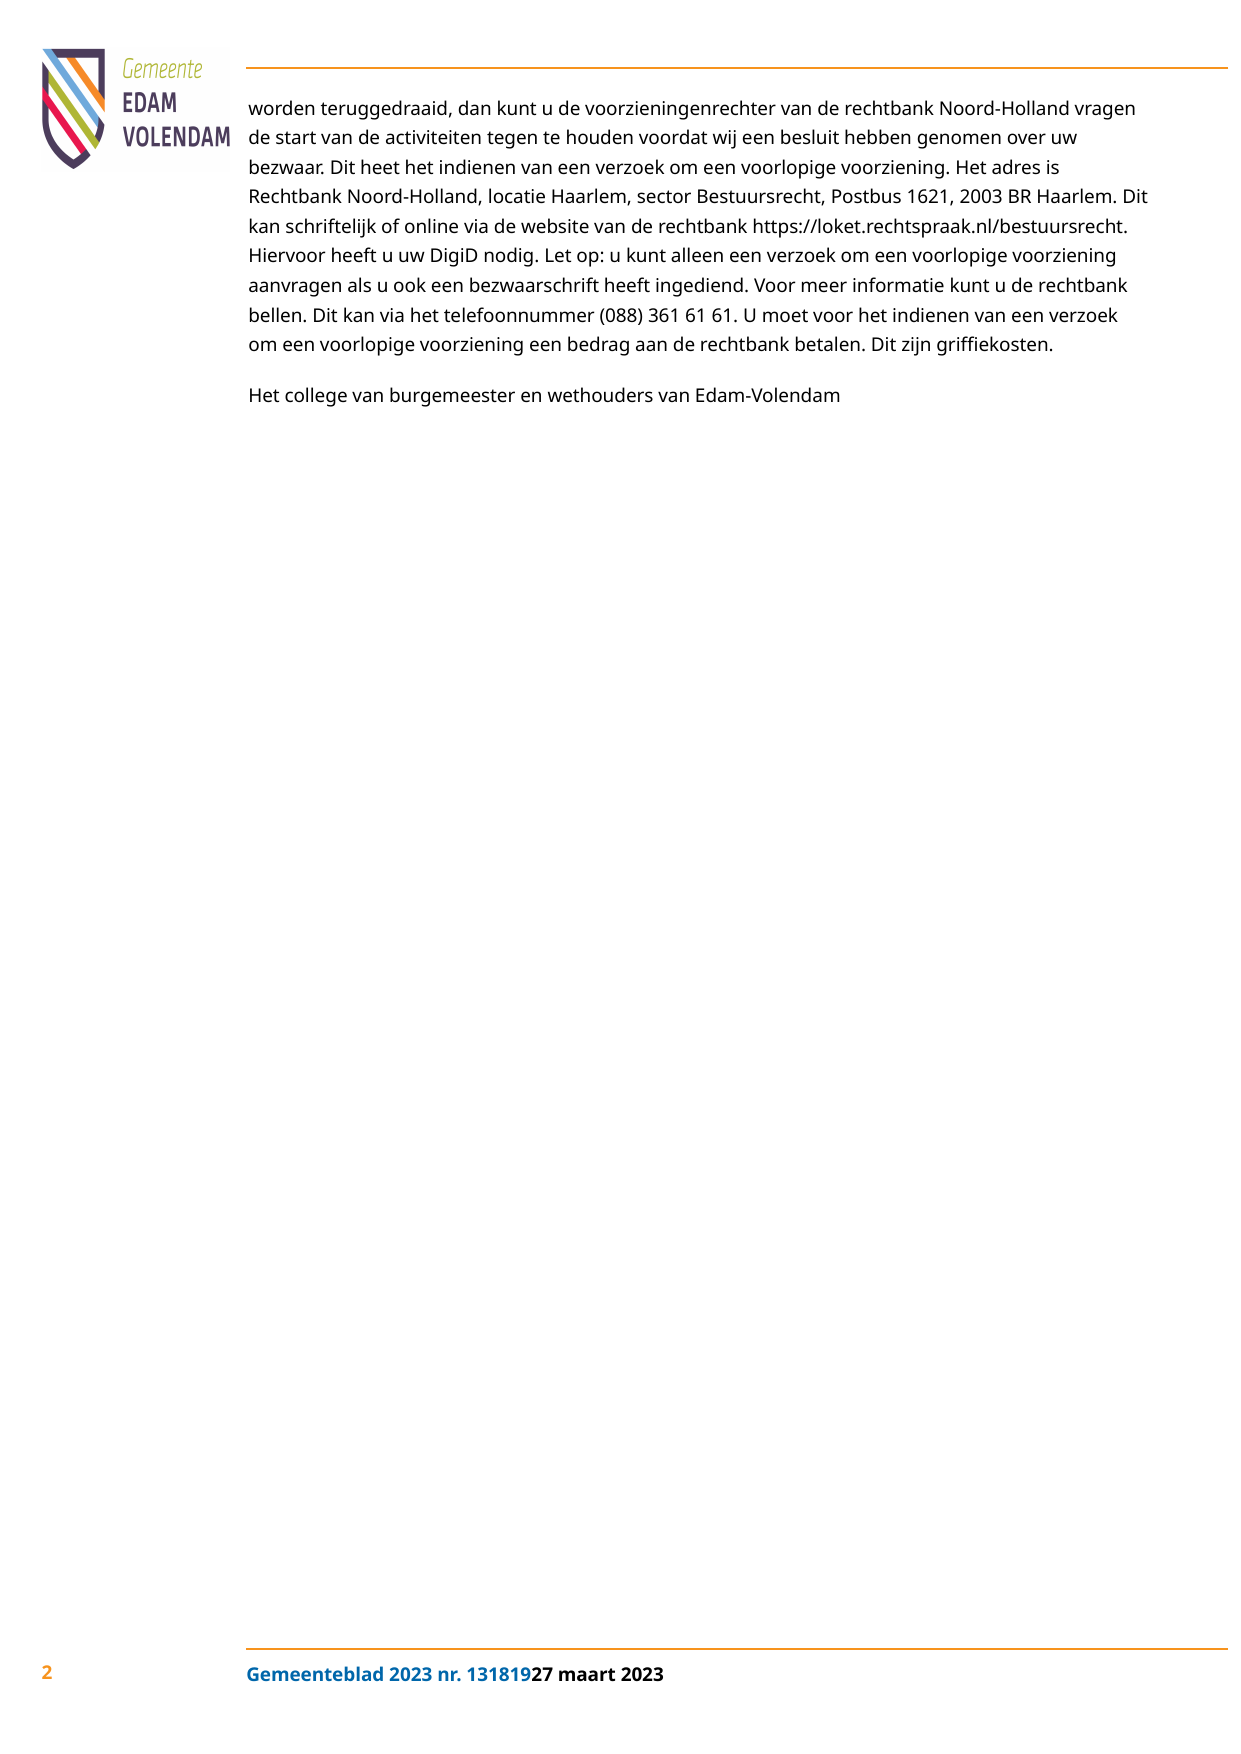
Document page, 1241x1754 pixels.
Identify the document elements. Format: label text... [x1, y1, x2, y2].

text worden teruggedraaid, dan kunt u de voorzieningenrechter van de rechtbank Noord-Holland vragen de start van de activiteiten tegen te houden voordat wij een besluit hebben genomen over uw bezwaar. Dit heet het indienen van een verzoek om een voorlopige voorziening. Het adres is Rechtbank Noord-Holland, locatie Haarlem, sector Bestuursrecht, Postbus 1621, 2003 BR Haarlem. Dit kan schriftelijk of online via de website van de rechtbank https://loket.rechtspraak.nl/bestuursrecht. Hiervoor heeft u uw DigiD nodig. Let op: u kunt alleen een verzoek om een voorlopige voorziening aanvragen als u ook een bezwaarschrift heeft ingediend. Voor meer informatie kunt u de rechtbank bellen. Dit kan via het telefoonnummer (088) 361 61 61. U moet voor het indienen van een verzoek om een voorlopige voorziening een bedrag aan de rechtbank betalen. Dit zijn griffiekosten. [248, 95, 1152, 357]
picture [41, 47, 231, 172]
text Het college van burgemeester en wethouders van Edam-Volendam [248, 382, 1152, 408]
